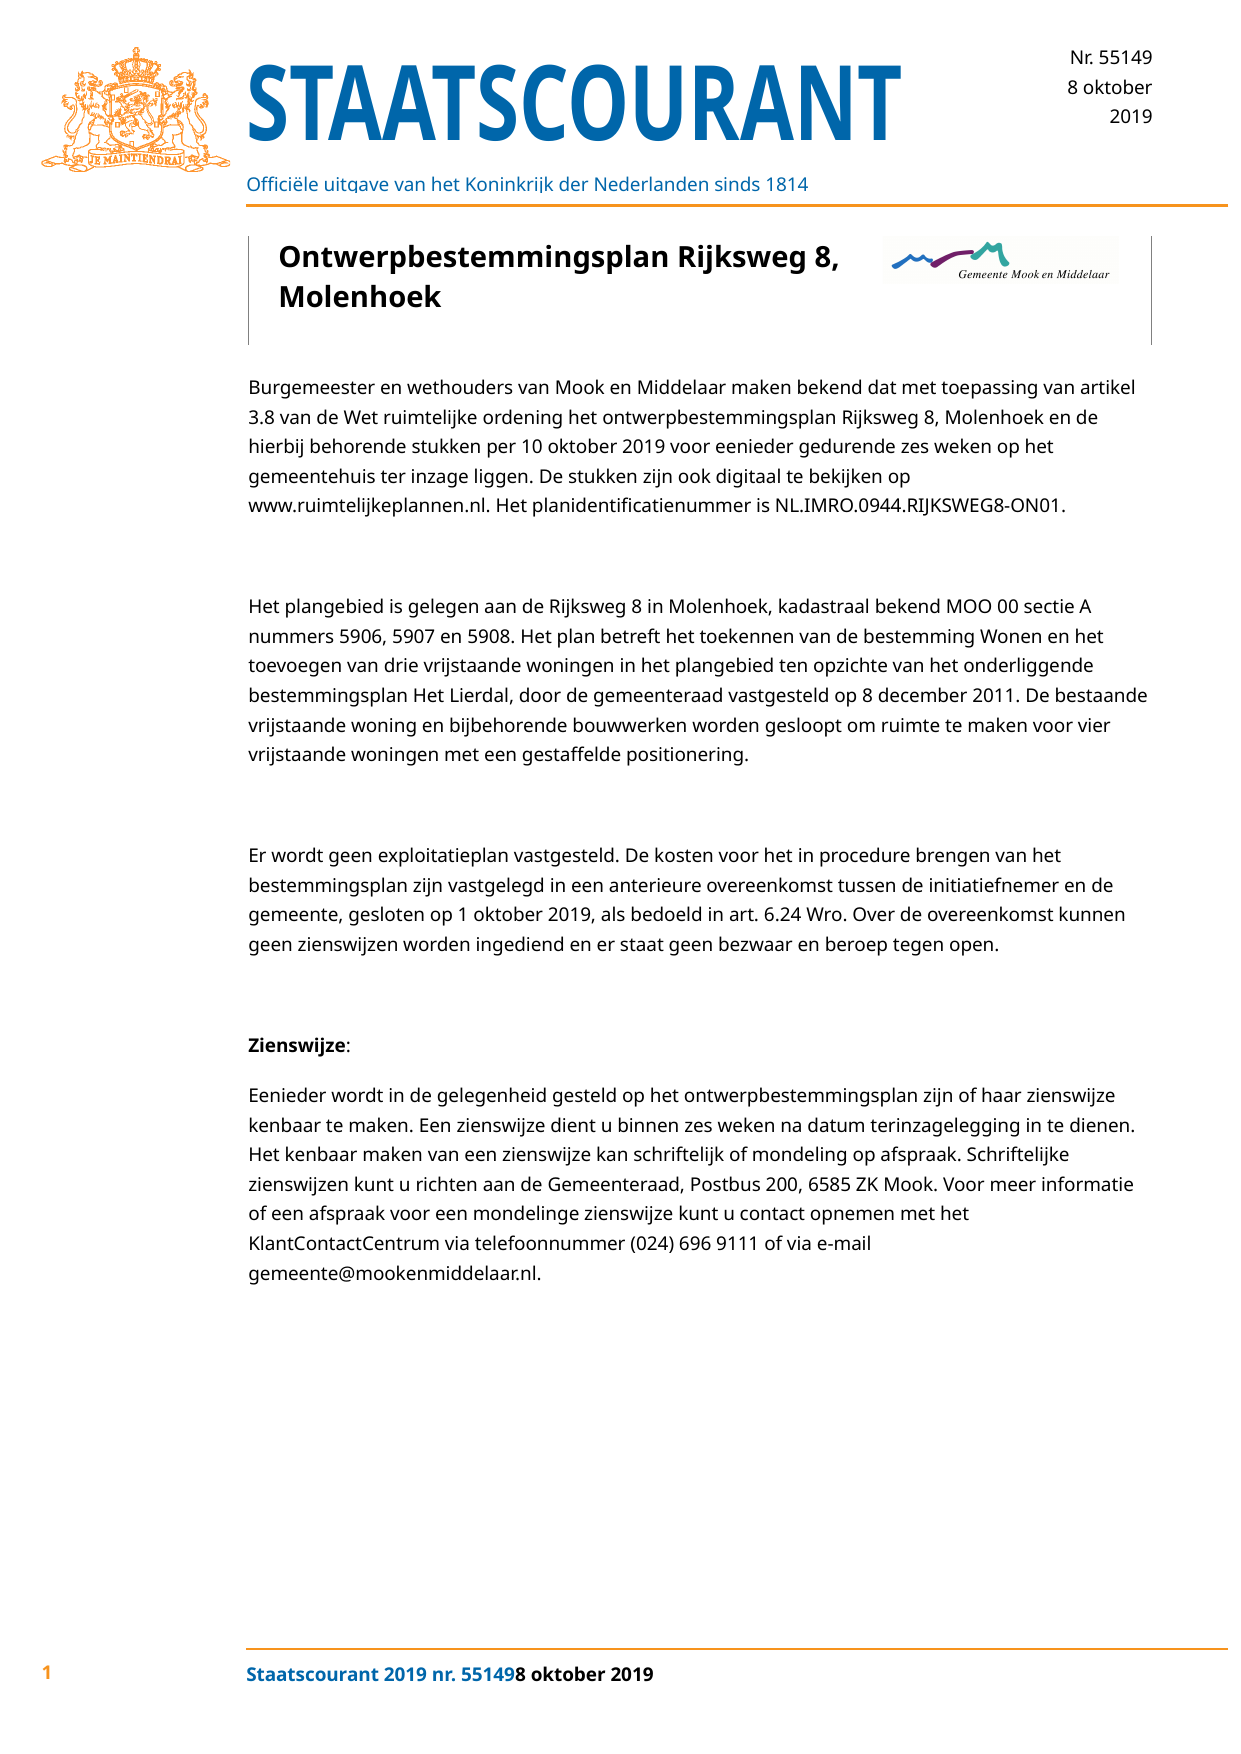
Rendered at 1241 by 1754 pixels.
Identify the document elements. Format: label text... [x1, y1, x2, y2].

table_header [850, 236, 882, 283]
text Het plangebied is gelegen aan de Rijksweg 8 in Molenhoek, kadastraal bekend MOO 00 sectie A nummers 5906, 5907 en 5908. Het plan betreft het toekennen van de bestemming Wonen en het toevoegen van drie vrijstaande woningen in het plangebied ten opzichte van het onderliggende bestemmingsplan Het Lierdal, door de gemeenteraad vastgesteld op 8 december 2011. De bestaande vrijstaande woning en bijbehorende bouwwerken worden gesloopt om ruimte te maken voor vier vrijstaande woningen met een gestaffelde positionering. [248, 593, 1152, 767]
table_header [850, 284, 1151, 345]
text Burgemeester en wethouders van Mook en Middelaar maken bekend dat met toepassing van artikel 3.8 van de Wet ruimtelijke ordening het ontwerpbestemmingsplan Rijksweg 8, Molenhoek en de hierbij behorende stukken per 10 oktober 2019 voor eenieder gedurende zes weken op het gemeentehuis ter inzage liggen. De stukken zijn ook digitaal te bekijken op www.ruimtelijkeplannen.nl. Het planidentificatienummer is NL.IMRO.0944.RIJKSWEG8-ON01. [248, 374, 1152, 518]
table_header Ontwerpbestemmingsplan Rijksweg 8, Molenhoek [249, 236, 850, 345]
text Er wordt geen exploitatieplan vastgesteld. De kosten voor het in procedure brengen van het bestemmingsplan zijn vastgelegd in een anterieure overeenkomst tussen de initiatiefnemer en de gemeente, gesloten op 1 oktober 2019, als bedoeld in art. 6.24 Wro. Over de overeenkomst kunnen geen zienswijzen worden ingediend en er staat geen bezwaar en beroep tegen open. [248, 842, 1152, 957]
picture [882, 236, 1119, 284]
picture [41, 47, 231, 172]
table_header [1119, 236, 1151, 283]
text Eenieder wordt in de gelegenheid gesteld op het ontwerpbestemmingsplan zijn of haar zienswijze kenbaar te maken. Een zienswijze dient u binnen zes weken na datum terinzagelegging in te dienen. Het kenbaar maken van een zienswijze kan schriftelijk of mondeling op afspraak. Schriftelijke zienswijzen kunt u richten aan de Gemeenteraad, Postbus 200, 6585 ZK Mook. Voor meer informatie of een afspraak voor een mondelinge zienswijze kunt u contact opnemen met het KlantContactCentrum via telefoonnummer (024) 696 9111 of via e-mail gemeente@mookenmiddelaar.nl. [248, 1082, 1152, 1285]
text Zienswijze: [248, 1032, 1152, 1057]
